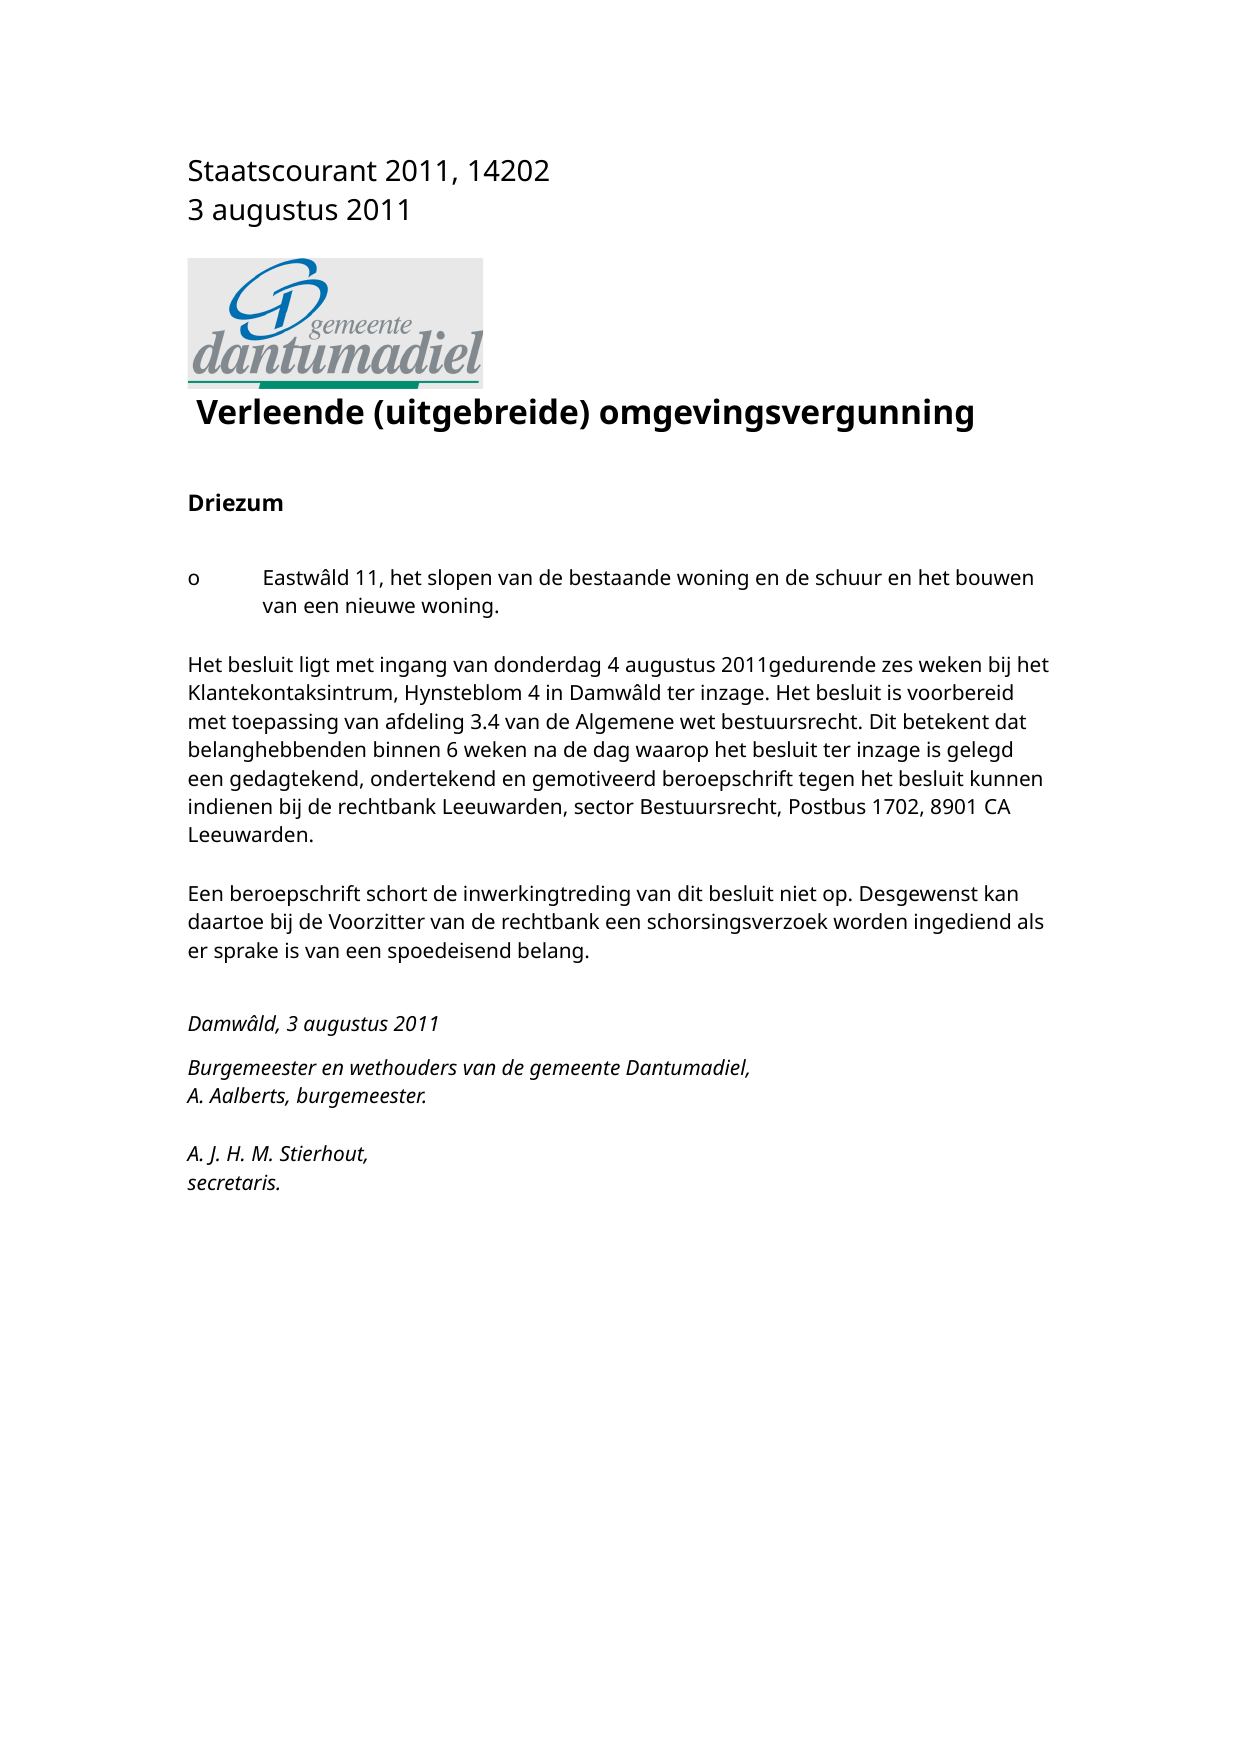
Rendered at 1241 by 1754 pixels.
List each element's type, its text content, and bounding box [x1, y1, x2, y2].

subtitle Driezum [187, 487, 1053, 518]
text Staatscourant 2011, 14202 [187, 150, 1053, 190]
subtitle Verleende (uitgebreide) omgevingsvergunning [187, 271, 1053, 434]
list Eastwâld 11, het slopen van de bestaande woning en de schuur en het bouwen van een nieuwe woning. [187, 563, 1053, 620]
text A. J. H. M. Stierhout, [187, 1139, 1053, 1168]
text A. Aalberts, burgemeester. [187, 1081, 1053, 1109]
text secretaris. [187, 1168, 1053, 1196]
text Het besluit ligt met ingang van donderdag 4 augustus 2011gedurende zes weken bij het Klantekontaksintrum, Hynsteblom 4 in Damwâld ter inzage. Het besluit is voorbereid met toepassing van afdeling 3.4 van de Algemene wet bestuursrecht. Dit betekent dat belanghebbenden binnen 6 weken na de dag waarop het besluit ter inzage is gelegd een gedagtekend, ondertekend en gemotiveerd beroepschrift tegen het besluit kunnen indienen bij de rechtbank Leeuwarden, sector Bestuursrecht, Postbus 1702, 8901 CA Leeuwarden. [187, 650, 1053, 849]
text Burgemeester en wethouders van de gemeente Dantumadiel, [187, 1053, 1053, 1081]
text 3 augustus 2011 [187, 190, 1053, 229]
picture [187, 258, 484, 389]
text Een beroepschrift schort de inwerkingtreding van dit besluit niet op. Desgewenst kan daartoe bij de Voorzitter van de rechtbank een schorsingsverzoek worden ingediend als er sprake is van een spoedeisend belang. [187, 879, 1053, 964]
text Damwâld, 3 augustus 2011 [187, 1009, 1053, 1038]
